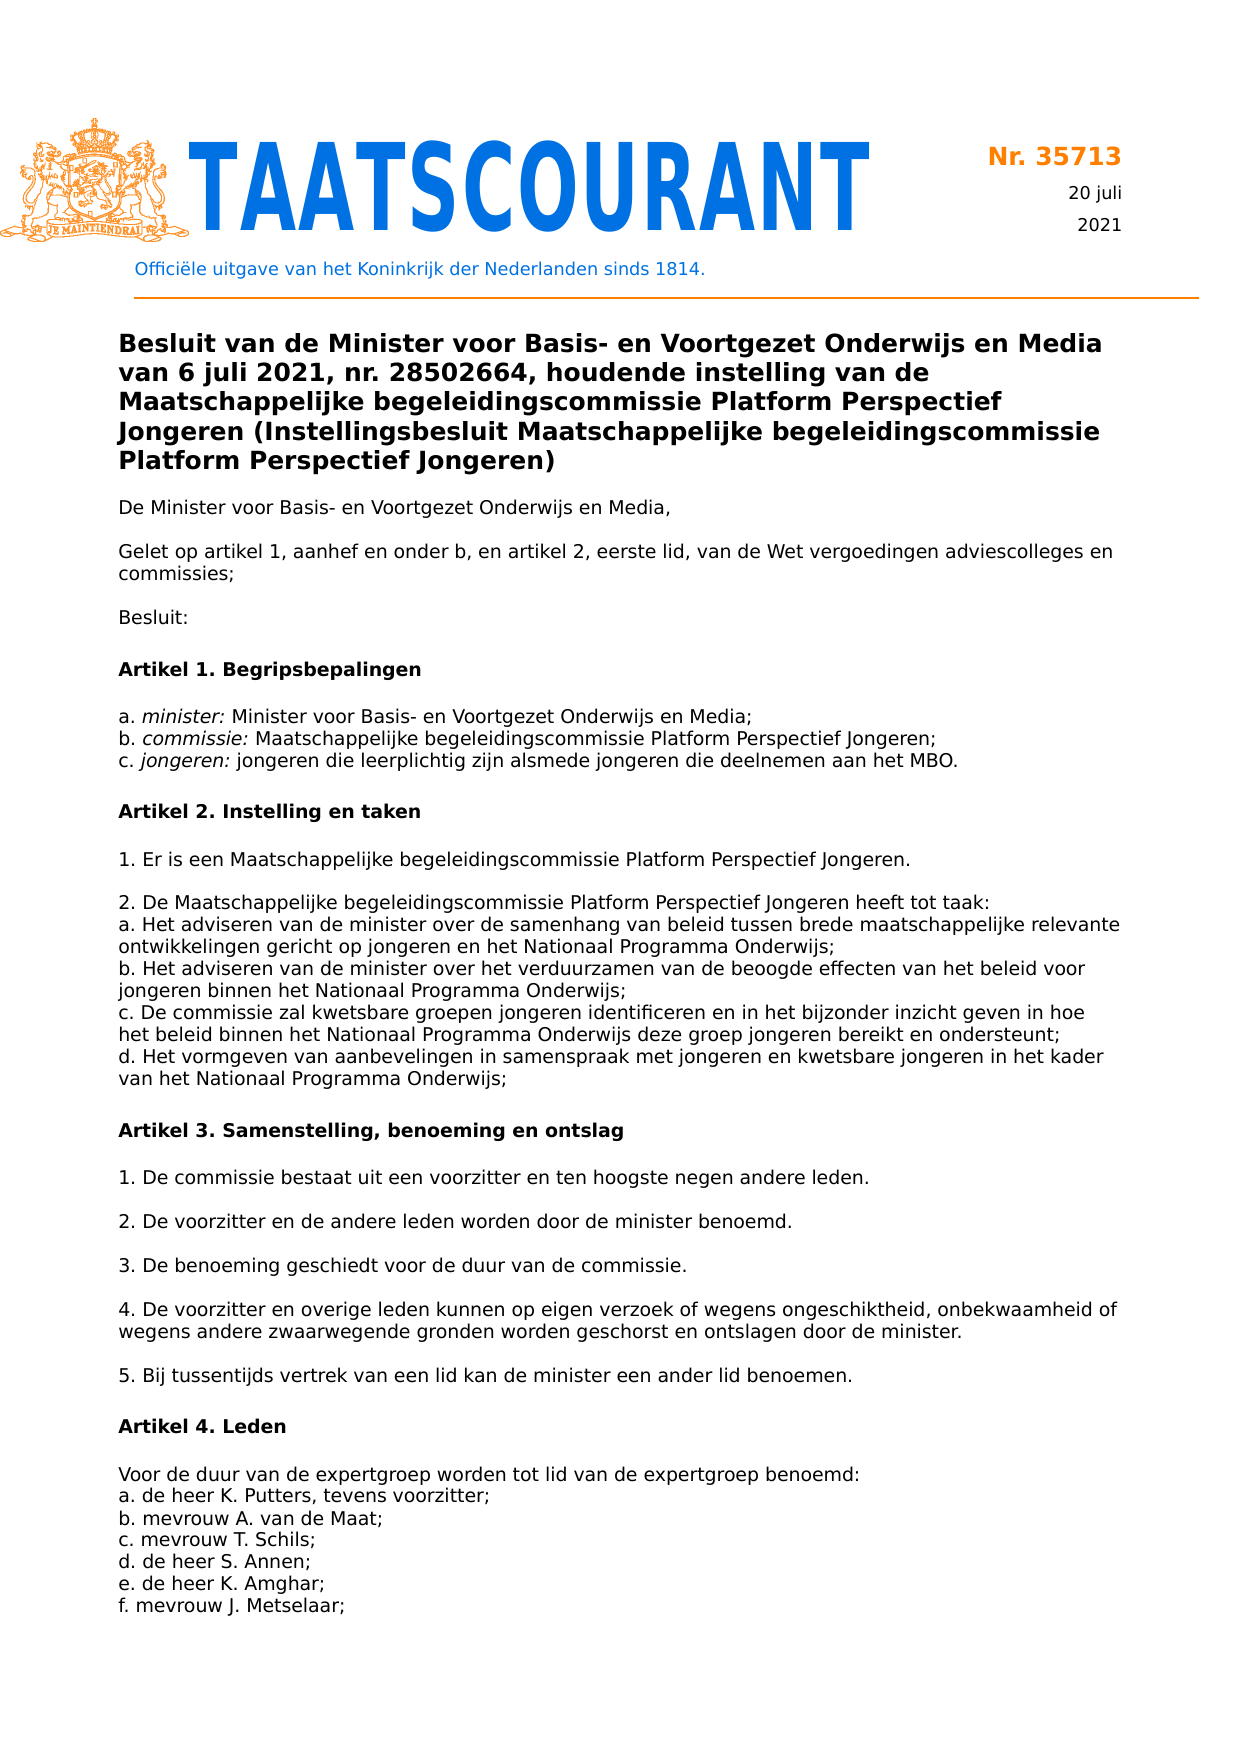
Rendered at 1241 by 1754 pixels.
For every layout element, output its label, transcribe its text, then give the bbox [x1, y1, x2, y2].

subtitle Artikel 4. Leden [118, 1416, 1122, 1438]
text 2. De voorzitter en de andere leden worden door de minister benoemd. [118, 1211, 1122, 1233]
picture [0, 118, 189, 242]
text c. jongeren: jongeren die leerplichtig zijn alsmede jongeren die deelnemen aan het MBO. [118, 749, 1122, 771]
text a. minister: Minister voor Basis- en Voortgezet Onderwijs en Media; [118, 706, 1122, 727]
text b. Het adviseren van de minister over het verduurzamen van de beoogde effecten van het beleid voor jongeren binnen het Nationaal Programma Onderwijs; [118, 958, 1122, 1002]
text c. mevrouw T. Schils; [118, 1529, 1122, 1551]
text Voor de duur van de expertgroep worden tot lid van de expertgroep benoemd: [118, 1463, 1122, 1485]
text 3. De benoeming geschiedt voor de duur van de commissie. [118, 1255, 1122, 1277]
text 4. De voorzitter en overige leden kunnen op eigen verzoek of wegens ongeschiktheid, onbekwaamheid of wegens andere zwaarwegende gronden worden geschorst en ontslagen door de minister. [118, 1299, 1122, 1343]
table_cell 2021 [939, 209, 1199, 259]
text 2. De Maatschappelijke begeleidingscommissie Platform Perspectief Jongeren heeft tot taak: [118, 892, 1122, 914]
text 1. Er is een Maatschappelijke begeleidingscommissie Platform Perspectief Jongeren. [118, 848, 1122, 870]
text De Minister voor Basis- en Voortgezet Onderwijs en Media, [118, 497, 1122, 519]
table_header [0, 242, 134, 297]
table_cell 20 juli [939, 177, 1199, 209]
text 1. De commissie bestaat uit een voorzitter en ten hoogste negen andere leden. [118, 1167, 1122, 1189]
subtitle Artikel 3. Samenstelling, benoeming en ontslag [118, 1120, 1122, 1142]
subtitle Artikel 2. Instelling en taken [118, 801, 1122, 823]
table_header Nr. 35713 [939, 118, 1199, 177]
subtitle Besluit van de Minister voor Basis- en Voortgezet Onderwijs en Media van 6 juli 2021, nr. 28502664, houdende instelling van de Maatschappelijke begeleidingscommissie Platform Perspectief Jongeren (Instellingsbesluit Maatschappelijke begeleidingscommissie Platform Perspectief Jongeren) [118, 329, 1122, 475]
subtitle Artikel 1. Begripsbepalingen [118, 658, 1122, 681]
text 5. Bij tussentijds vertrek van een lid kan de minister een ander lid benoemen. [118, 1364, 1122, 1386]
text f. mevrouw J. Metselaar; [118, 1595, 1122, 1617]
table_header STAATSCOURANT [134, 118, 939, 259]
table_cell Officiële uitgave van het Koninkrijk der Nederlanden sinds 1814. [134, 259, 1199, 297]
text e. de heer K. Amghar; [118, 1573, 1122, 1595]
text Besluit: [118, 607, 1122, 628]
text b. mevrouw A. van de Maat; [118, 1507, 1122, 1529]
text d. Het vormgeven van aanbevelingen in samenspraak met jongeren en kwetsbare jongeren in het kader van het Nationaal Programma Onderwijs; [118, 1046, 1122, 1090]
text d. de heer S. Annen; [118, 1551, 1122, 1573]
text a. de heer K. Putters, tevens voorzitter; [118, 1485, 1122, 1507]
text a. Het adviseren van de minister over de samenhang van beleid tussen brede maatschappelijke relevante ontwikkelingen gericht op jongeren en het Nationaal Programma Onderwijs; [118, 914, 1122, 958]
text b. commissie: Maatschappelijke begeleidingscommissie Platform Perspectief Jongeren; [118, 727, 1122, 749]
text c. De commissie zal kwetsbare groepen jongeren identificeren en in het bijzonder inzicht geven in hoe het beleid binnen het Nationaal Programma Onderwijs deze groep jongeren bereikt en ondersteunt; [118, 1002, 1122, 1046]
text Gelet op artikel 1, aanhef en onder b, en artikel 2, eerste lid, van de Wet vergoedingen adviescolleges en commissies; [118, 541, 1122, 585]
